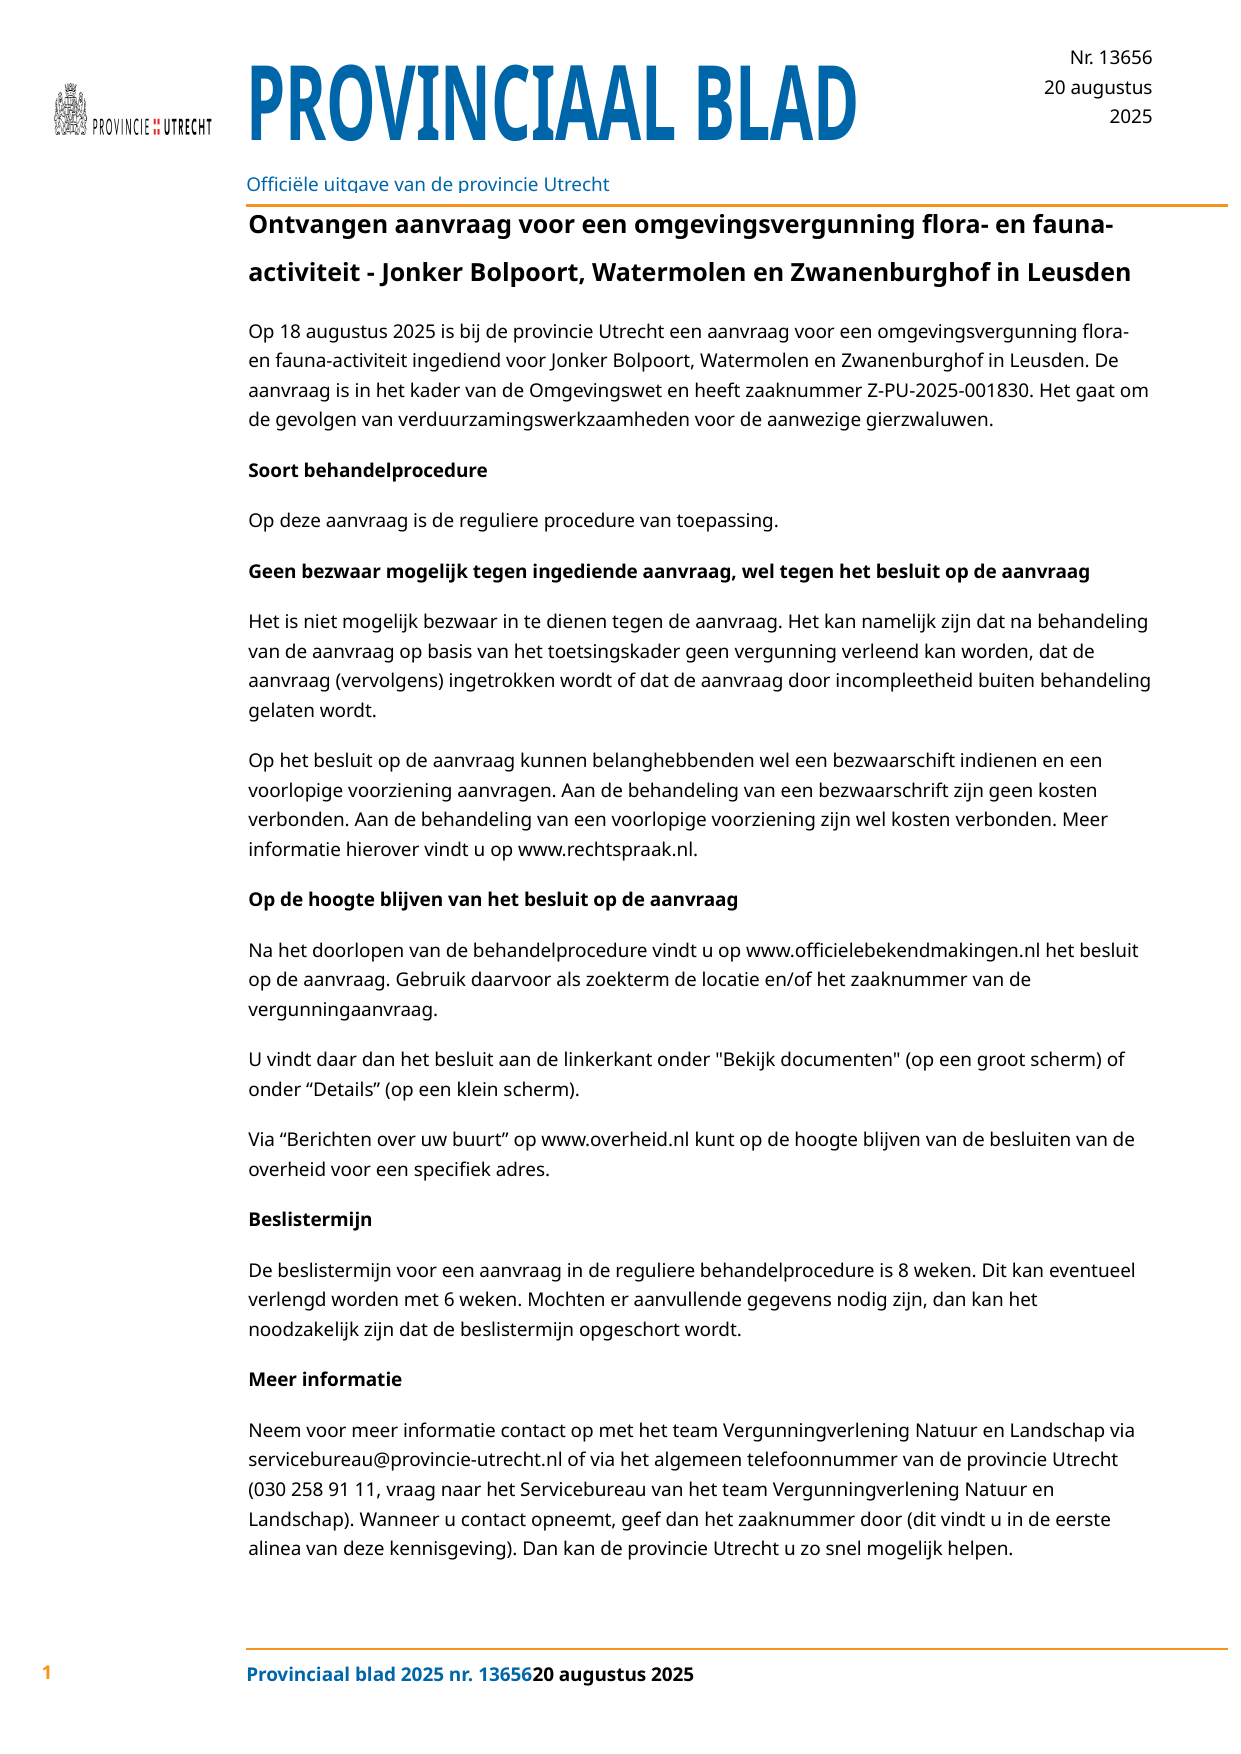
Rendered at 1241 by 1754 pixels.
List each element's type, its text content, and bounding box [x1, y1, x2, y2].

picture [41, 47, 231, 172]
text Geen bezwaar mogelijk tegen ingediende aanvraag, wel tegen het besluit op de aanvraag [248, 558, 1152, 584]
text Na het doorlopen van de behandelprocedure vindt u op www.officielebekendmakingen.nl het besluit op de aanvraag. Gebruik daarvoor als zoekterm de locatie en/of het zaaknummer van de vergunningaanvraag. [248, 937, 1152, 1022]
text Het is niet mogelijk bezwaar in te dienen tegen de aanvraag. Het kan namelijk zijn dat na behandeling van de aanvraag op basis van het toetsingskader geen vergunning verleend kan worden, dat de aanvraag (vervolgens) ingetrokken wordt of dat de aanvraag door incompleetheid buiten behandeling gelaten wordt. [248, 608, 1152, 723]
text U vindt daar dan het besluit aan de linkerkant onder "Bekijk documenten" (op een groot scherm) of onder “Details” (op een klein scherm). [248, 1047, 1152, 1102]
text Op deze aanvraag is de reguliere procedure van toepassing. [248, 507, 1152, 533]
text Meer informatie [248, 1367, 1152, 1392]
text Soort behandelprocedure [248, 457, 1152, 483]
text Beslistermijn [248, 1207, 1152, 1232]
text Op het besluit op de aanvraag kunnen belanghebbenden wel een bezwaarschift indienen en een voorlopige voorziening aanvragen. Aan de behandeling van een bezwaarschrift zijn geen kosten verbonden. Aan de behandeling van een voorlopige voorziening zijn wel kosten verbonden. Meer informatie hierover vindt u op www.rechtspraak.nl. [248, 747, 1152, 862]
text De beslistermijn voor een aanvraag in de reguliere behandelprocedure is 8 weken. Dit kan eventueel verlengd worden met 6 weken. Mochten er aanvullende gegevens nodig zijn, dan kan het noodzakelijk zijn dat de beslistermijn opgeschort wordt. [248, 1257, 1152, 1342]
text Op 18 augustus 2025 is bij de provincie Utrecht een aanvraag voor een omgevingsvergunning flora- en fauna-activiteit ingediend voor Jonker Bolpoort, Watermolen en Zwanenburghof in Leusden. De aanvraag is in het kader van de Omgevingswet en heeft zaaknummer Z-PU-2025-001830. Het gaat om de gevolgen van verduurzamingswerkzaamheden voor de aanwezige gierzwaluwen. [248, 318, 1152, 432]
text Via “Berichten over uw buurt” op www.overheid.nl kunt op de hoogte blijven van de besluiten van de overheid voor een specifiek adres. [248, 1127, 1152, 1182]
text Ontvangen aanvraag voor een omgevingsvergunning flora- en fauna-activiteit - Jonker Bolpoort, Watermolen en Zwanenburghof in Leusden [248, 207, 1152, 288]
text Neem voor meer informatie contact op met het team Vergunningverlening Natuur en Landschap via servicebureau@provincie-utrecht.nl of via het algemeen telefoonnummer van de provincie Utrecht (030 258 91 11, vraag naar het Servicebureau van het team Vergunningverlening Natuur en Landschap). Wanneer u contact opneemt, geef dan het zaaknummer door (dit vindt u in de eerste alinea van deze kennisgeving). Dan kan de provincie Utrecht u zo snel mogelijk helpen. [248, 1417, 1152, 1561]
text Op de hoogte blijven van het besluit op de aanvraag [248, 887, 1152, 912]
